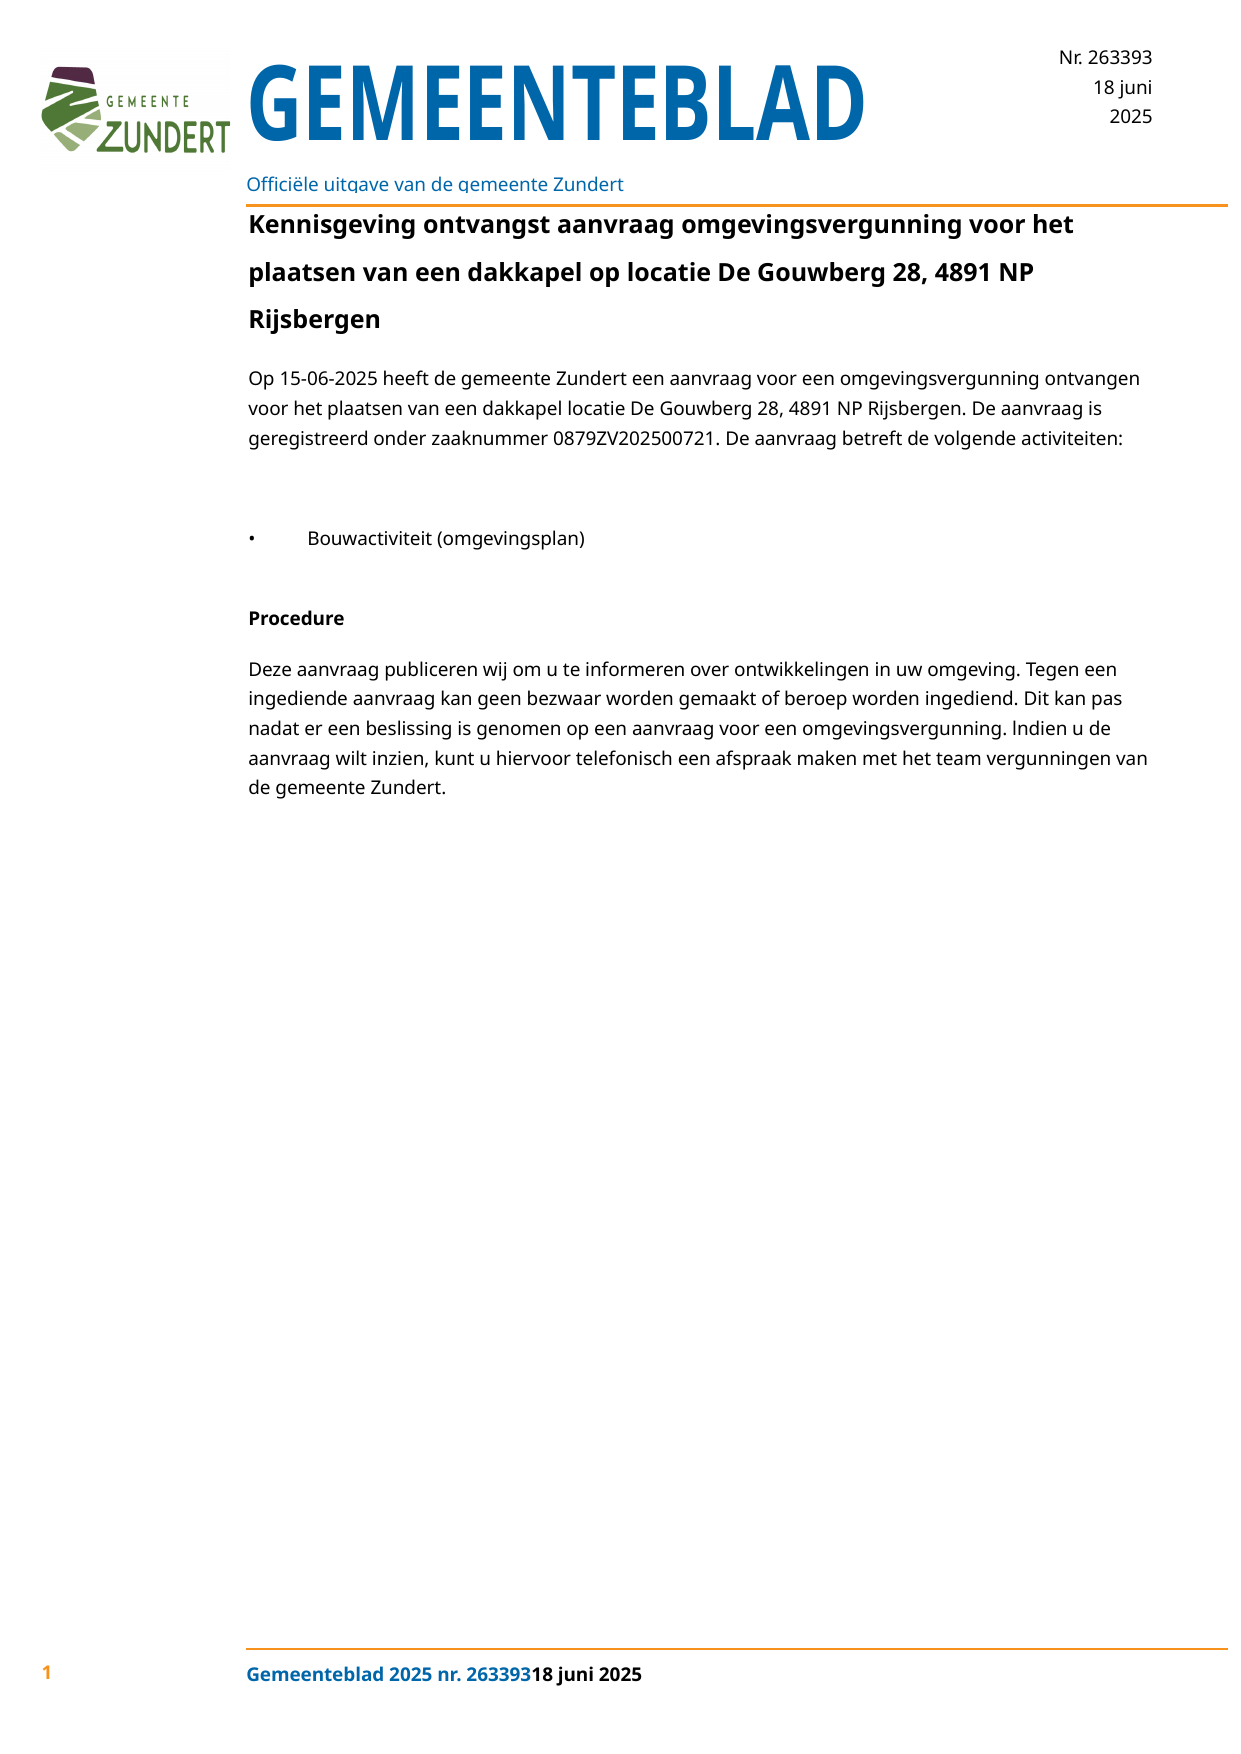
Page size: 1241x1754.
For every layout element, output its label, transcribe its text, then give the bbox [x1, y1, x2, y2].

text Deze aanvraag publiceren wij om u te informeren over ontwikkelingen in uw omgeving. Tegen een ingediende aanvraag kan geen bezwaar worden gemaakt of beroep worden ingediend. Dit kan pas nadat er een beslissing is genomen op een aanvraag voor een omgevingsvergunning. lndien u de aanvraag wilt inzien, kunt u hiervoor telefonisch een afspraak maken met het team vergunningen van de gemeente Zundert. [248, 656, 1152, 800]
picture [41, 47, 231, 172]
text Kennisgeving ontvangst aanvraag omgevingsvergunning voor het plaatsen van een dakkapel op locatie De Gouwberg 28, 4891 NP Rijsbergen [248, 207, 1152, 336]
text Procedure [248, 606, 1152, 631]
text Op 15-06-2025 heeft de gemeente Zundert een aanvraag voor een omgevingsvergunning ontvangen voor het plaatsen van een dakkapel locatie De Gouwberg 28, 4891 NP Rijsbergen. De aanvraag is geregistreerd onder zaaknummer 0879ZV202500721. De aanvraag betreft de volgende activiteiten: [248, 366, 1152, 450]
list Bouwactiviteit (omgevingsplan) [248, 526, 1152, 551]
